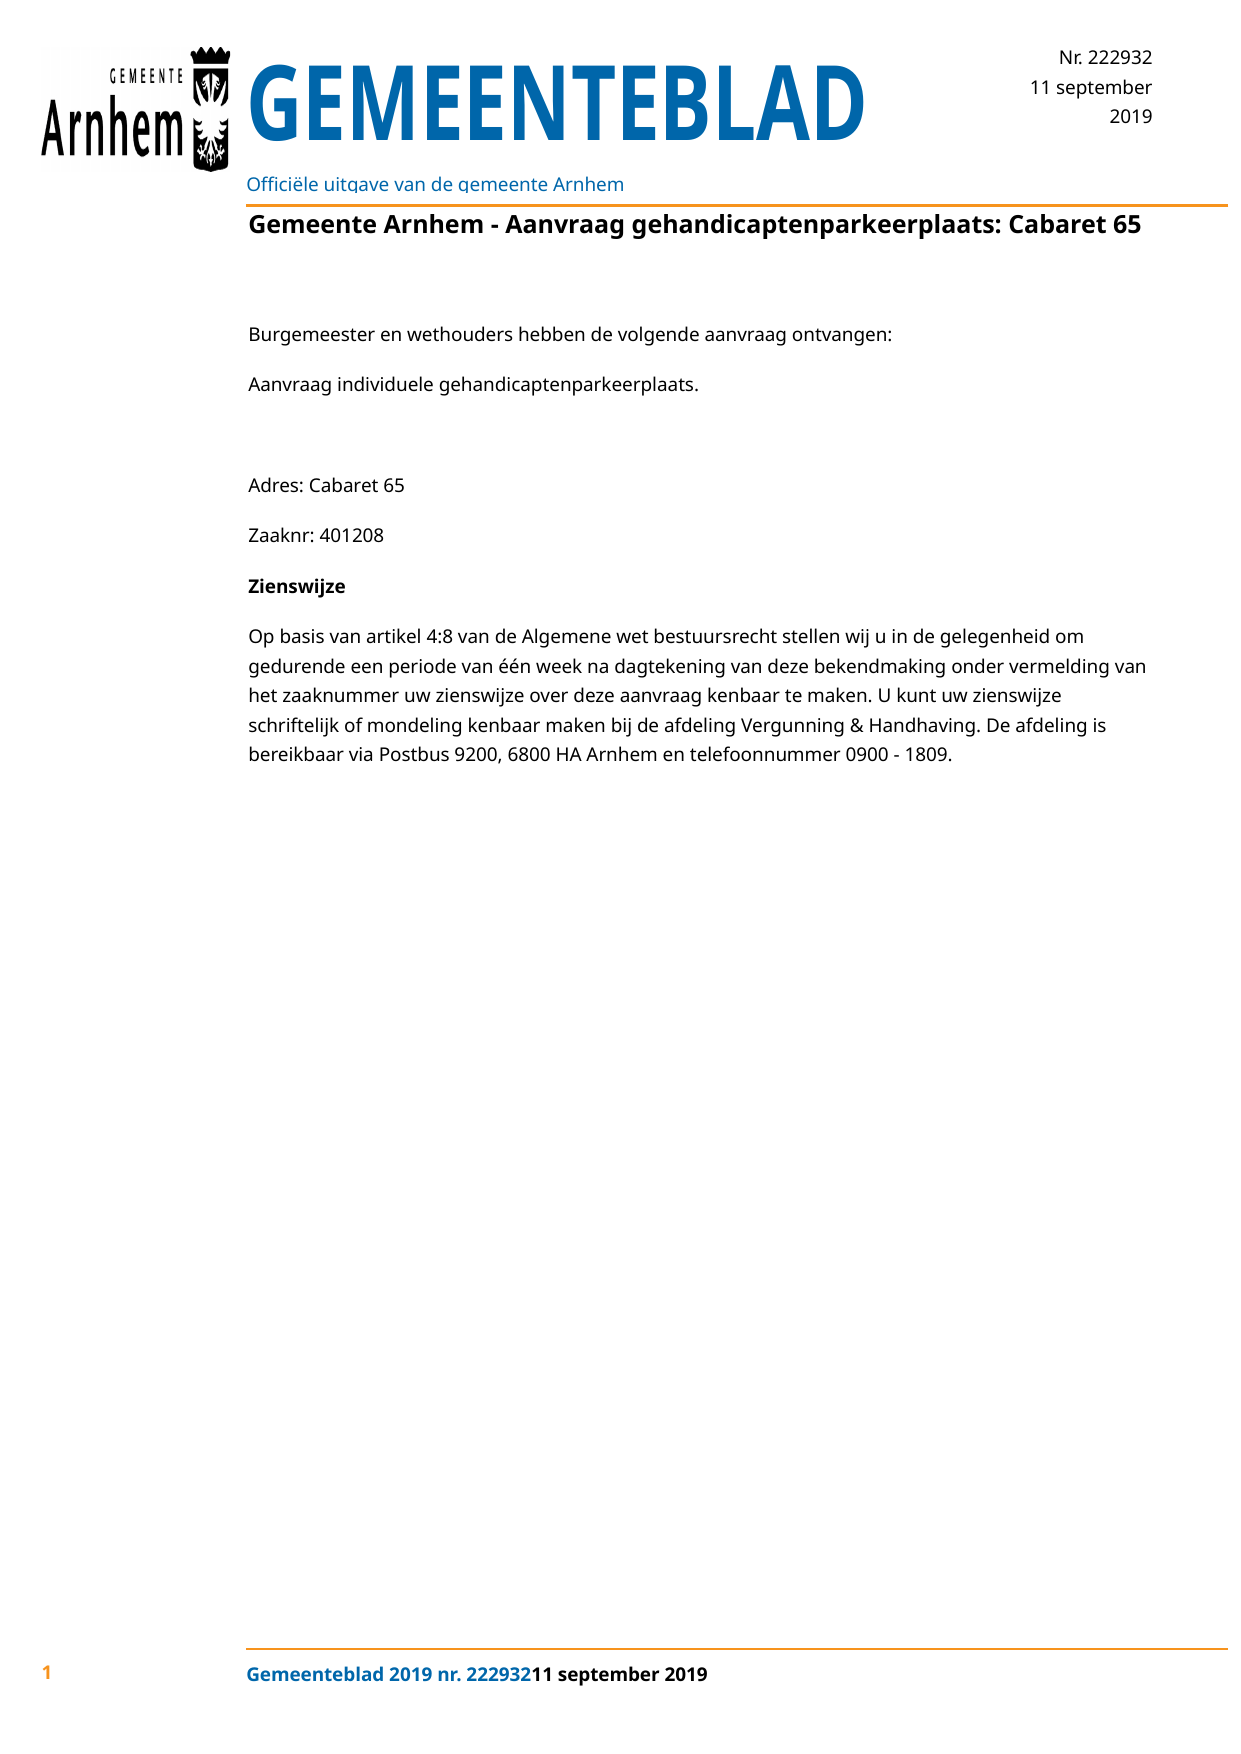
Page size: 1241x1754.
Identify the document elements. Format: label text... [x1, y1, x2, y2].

text Gemeente Arnhem - Aanvraag gehandicaptenparkeerplaats: Cabaret 65 [248, 207, 1152, 241]
text Aanvraag individuele gehandicaptenparkeerplaats. [248, 371, 1152, 397]
text Zaaknr: 401208 [248, 522, 1152, 548]
picture [41, 47, 231, 172]
text Op basis van artikel 4:8 van de Algemene wet bestuursrecht stellen wij u in de gelegenheid om gedurende een periode van één week na dagtekening van deze bekendmaking onder vermelding van het zaaknummer uw zienswijze over deze aanvraag kenbaar te maken. U kunt uw zienswijze schriftelijk of mondeling kenbaar maken bij de afdeling Vergunning & Handhaving. De afdeling is bereikbaar via Postbus 9200, 6800 HA Arnhem en telefoonnummer 0900 - 1809. [248, 623, 1152, 767]
text Burgemeester en wethouders hebben de volgende aanvraag ontvangen: [248, 321, 1152, 346]
text Zienswijze [248, 573, 1152, 598]
text Adres: Cabaret 65 [248, 472, 1152, 498]
